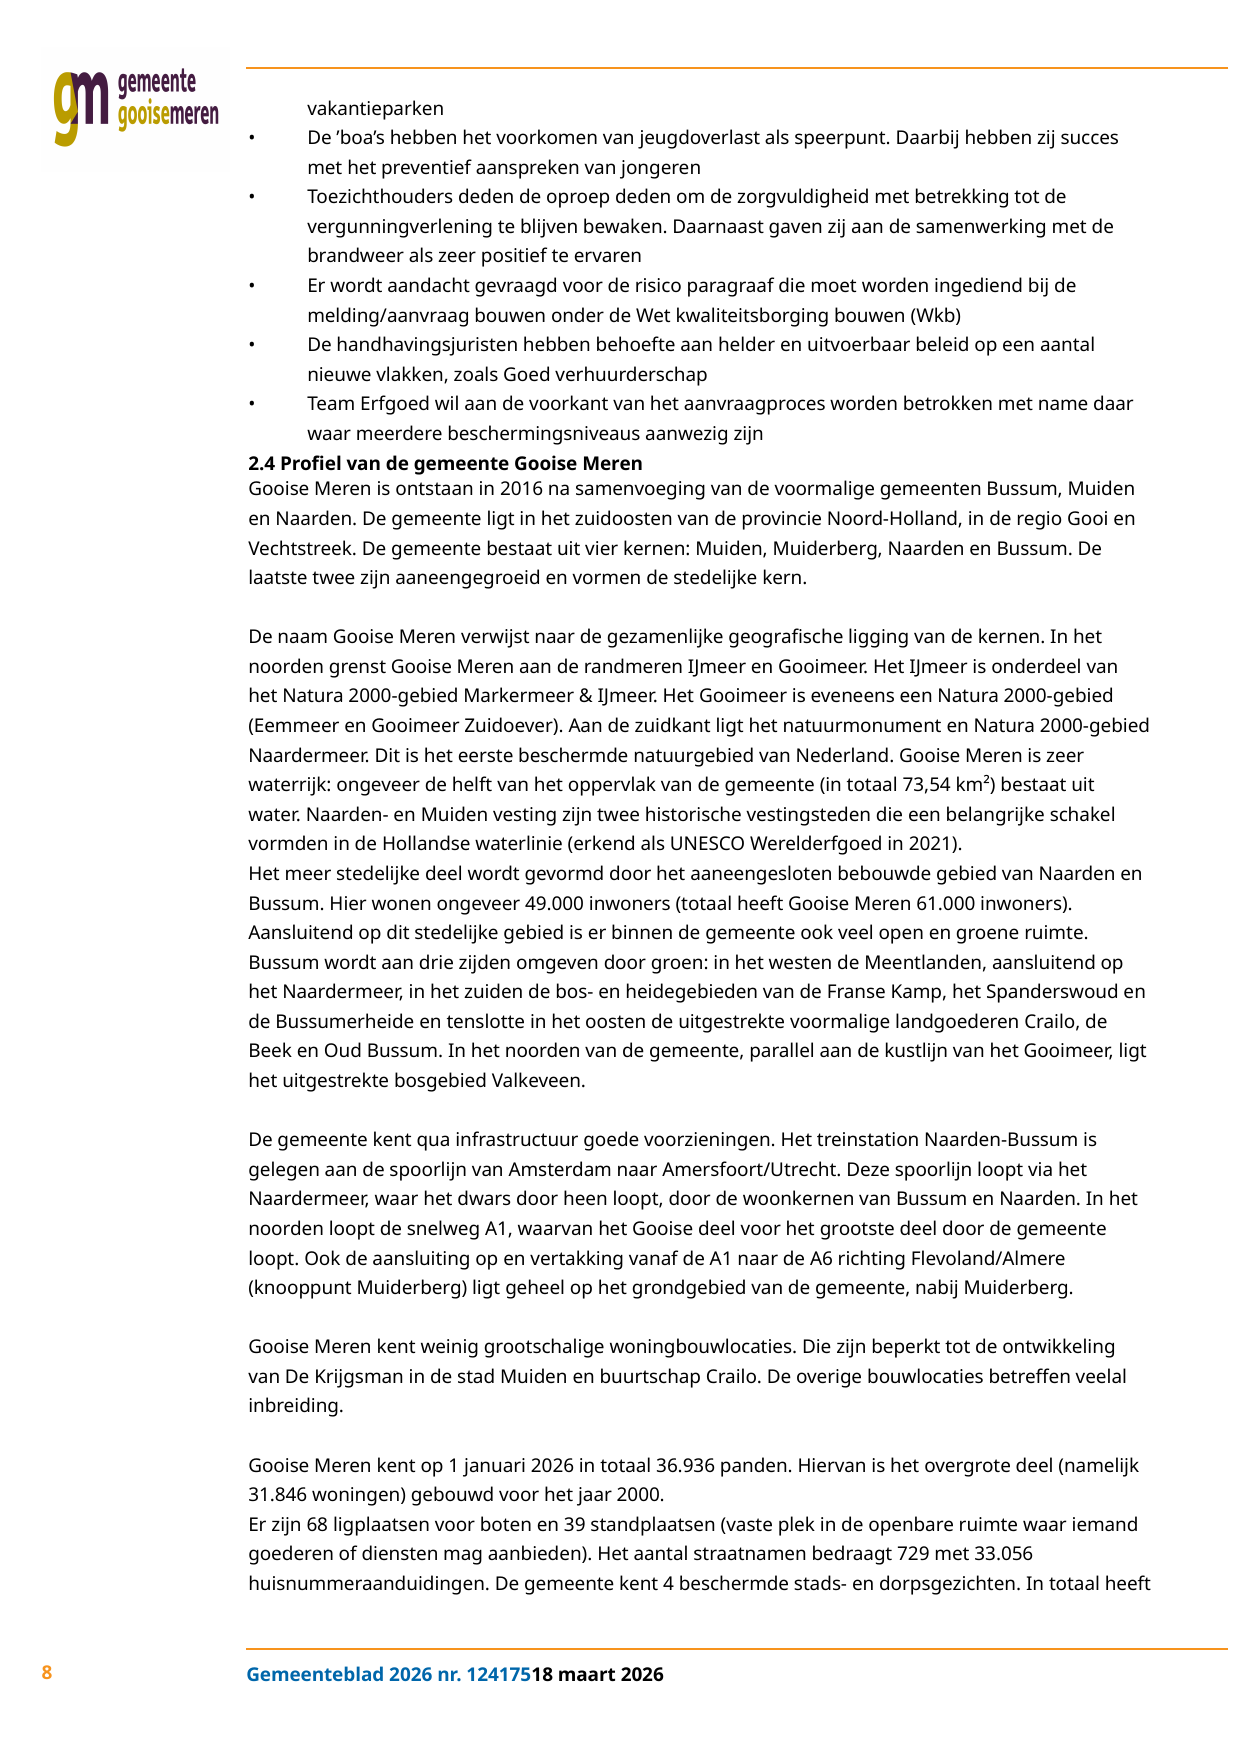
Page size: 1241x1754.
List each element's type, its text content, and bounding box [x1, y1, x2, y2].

picture [41, 47, 231, 172]
text Het meer stedelijke deel wordt gevormd door het aaneengesloten bebouwde gebied van Naarden en Bussum. Hier wonen ongeveer 49.000 inwoners (totaal heeft Gooise Meren 61.000 inwoners). Aansluitend op dit stedelijke gebied is er binnen de gemeente ook veel open en groene ruimte. Bussum wordt aan drie zijden omgeven door groen: in het westen de Meentlanden, aansluitend op het Naardermeer, in het zuiden de bos- en heidegebieden van de Franse Kamp, het Spanderswoud en de Bussumerheide en tenslotte in het oosten de uitgestrekte voormalige landgoederen Crailo, de Beek en Oud Bussum. In het noorden van de gemeente, parallel aan de kustlijn van het Gooimeer, ligt het uitgestrekte bosgebied Valkeveen. [248, 860, 1152, 1093]
list Er wordt aandacht gevraagd voor de risico paragraaf die moet worden ingediend bij de melding/aanvraag bouwen onder de Wet kwaliteitsborging bouwen (Wkb) [248, 272, 1152, 328]
text Gooise Meren is ontstaan in 2016 na samenvoeging van de voormalige gemeenten Bussum, Muiden en Naarden. De gemeente ligt in het zuidoosten van de provincie Noord-Holland, in de regio Gooi en Vechtstreek. De gemeente bestaat uit vier kernen: Muiden, Muiderberg, Naarden en Bussum. De laatste twee zijn aaneengegroeid en vormen de stedelijke kern. [248, 476, 1152, 590]
text Er zijn 68 ligplaatsen voor boten en 39 standplaatsen (vaste plek in de openbare ruimte waar iemand goederen of diensten mag aanbieden). Het aantal straatnamen bedraagt 729 met 33.056 huisnummeraanduidingen. De gemeente kent 4 beschermde stads- en dorpsgezichten. In totaal heeft [248, 1511, 1152, 1596]
text De gemeente kent qua infrastructuur goede voorzieningen. Het treinstation Naarden-Bussum is gelegen aan de spoorlijn van Amsterdam naar Amersfoort/Utrecht. Deze spoorlijn loopt via het Naardermeer, waar het dwars door heen loopt, door de woonkernen van Bussum en Naarden. In het noorden loopt de snelweg A1, waarvan het Gooise deel voor het grootste deel door de gemeente loopt. Ook de aansluiting op en vertakking vanaf de A1 naar de A6 richting Flevoland/Almere (knooppunt Muiderberg) ligt geheel op het grondgebied van de gemeente, nabij Muiderberg. [248, 1126, 1152, 1300]
list De handhavingsjuristen hebben behoefte aan helder en uitvoerbaar beleid op een aantal nieuwe vlakken, zoals Goed verhuurderschap [248, 331, 1152, 387]
list De ’boa’s hebben het voorkomen van jeugdoverlast als speerpunt. Daarbij hebben zij succes met het preventief aanspreken van jongeren [248, 124, 1152, 180]
list Team Erfgoed wil aan de voorkant van het aanvraagproces worden betrokken met name daar waar meerdere beschermingsniveaus aanwezig zijn [248, 391, 1152, 446]
text Gooise Meren kent weinig grootschalige woningbouwlocaties. Die zijn beperkt tot de ontwikkeling van De Krijgsman in de stad Muiden en buurtschap Crailo. De overige bouwlocaties betreffen veelal inbreiding. [248, 1333, 1152, 1418]
list Toezichthouders deden de oproep deden om de zorgvuldigheid met betrekking tot de vergunningverlening te blijven bewaken. Daarnaast gaven zij aan de samenwerking met de brandweer als zeer positief te ervaren [248, 183, 1152, 268]
text De naam Gooise Meren verwijst naar de gezamenlijke geografische ligging van de kernen. In het noorden grenst Gooise Meren aan de randmeren IJmeer en Gooimeer. Het IJmeer is onderdeel van het Natura 2000-gebied Markermeer & IJmeer. Het Gooimeer is eveneens een Natura 2000-gebied (Eemmeer en Gooimeer Zuidoever). Aan de zuidkant ligt het natuurmonument en Natura 2000-gebied Naardermeer. Dit is het eerste beschermde natuurgebied van Nederland. Gooise Meren is zeer waterrijk: ongeveer de helft van het oppervlak van de gemeente (in totaal 73,54 km²) bestaat uit water. Naarden- en Muiden vesting zijn twee historische vestingsteden die een belangrijke schakel vormden in de Hollandse waterlinie (erkend als UNESCO Werelderfgoed in 2021). [248, 623, 1152, 856]
text Gooise Meren kent op 1 januari 2026 in totaal 36.936 panden. Hiervan is het overgrote deel (namelijk 31.846 woningen) gebouwd voor het jaar 2000. [248, 1452, 1152, 1507]
text 2.4 Profiel van de gemeente Gooise Meren [248, 450, 1152, 476]
list vakantieparken [248, 95, 1152, 121]
